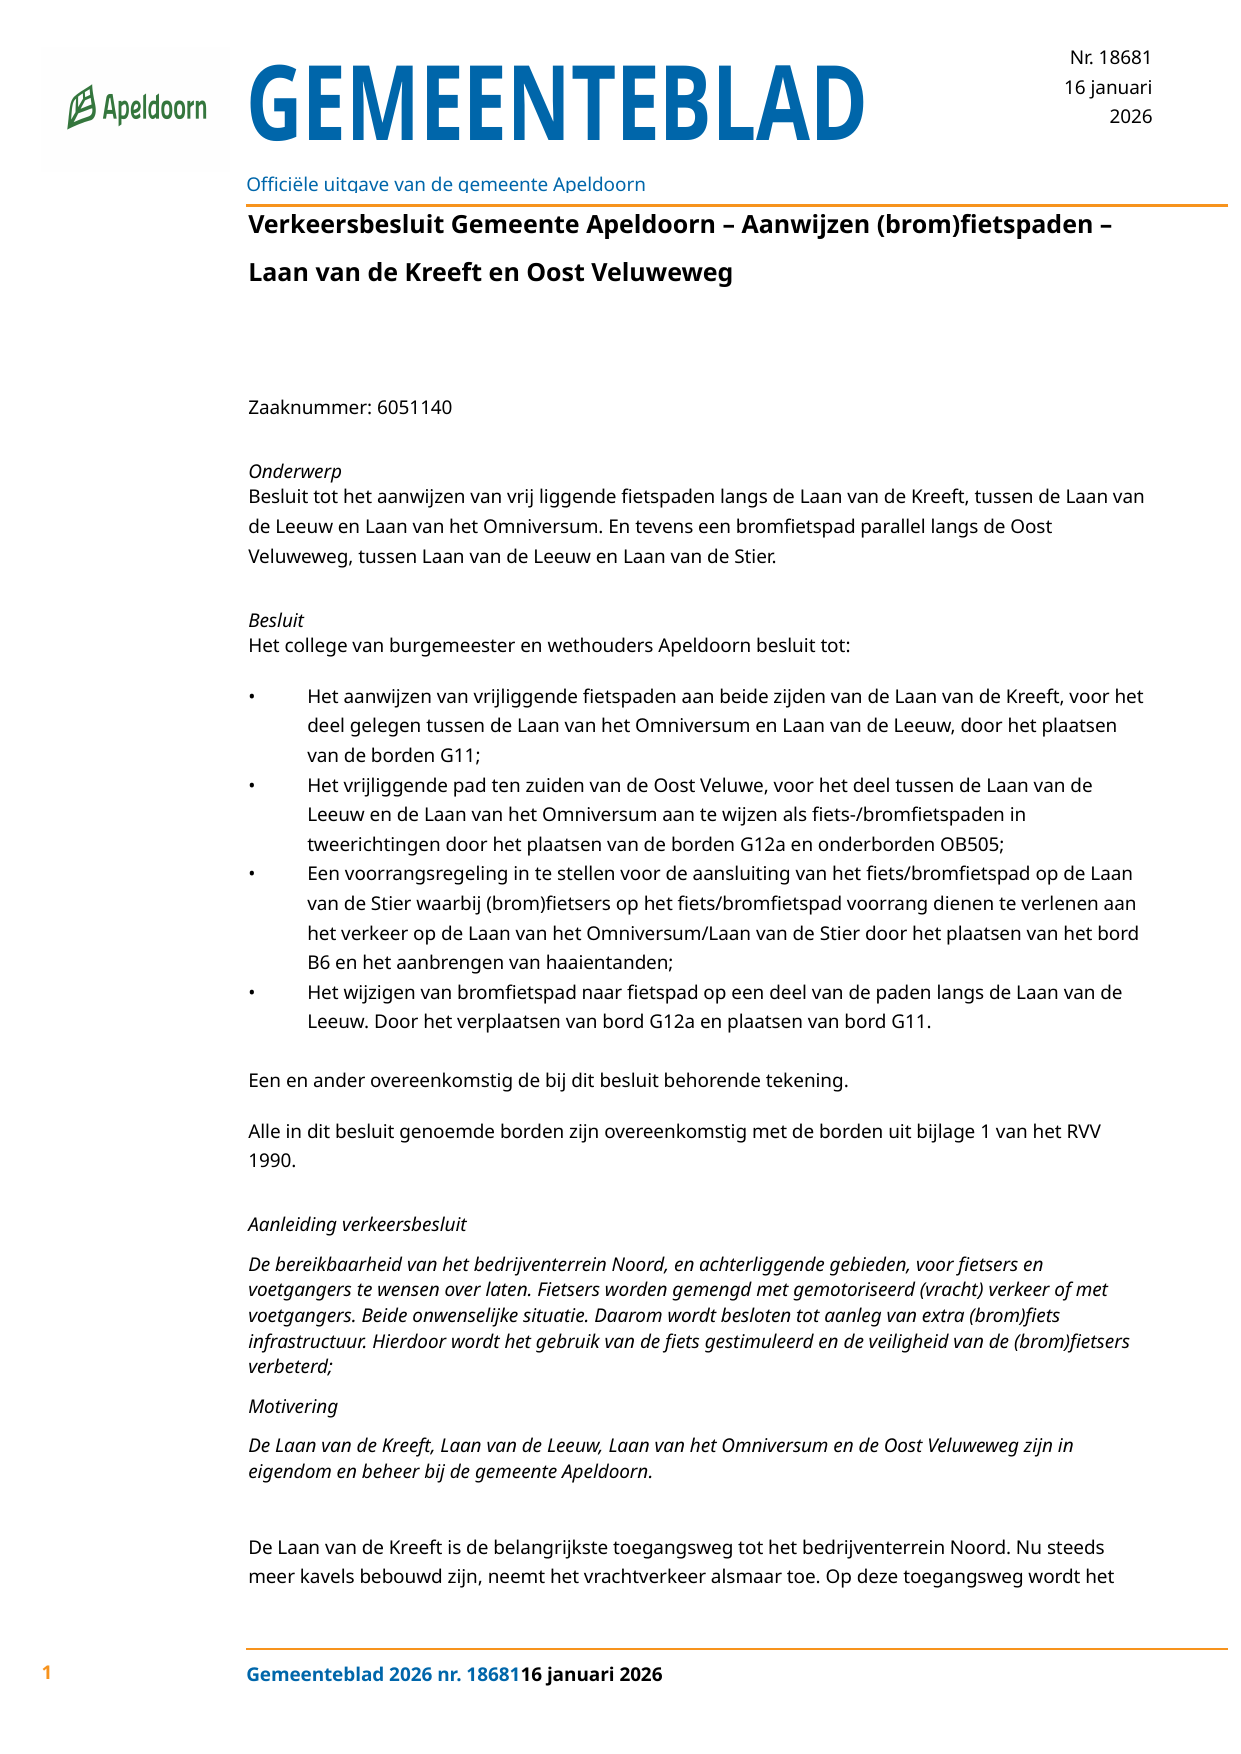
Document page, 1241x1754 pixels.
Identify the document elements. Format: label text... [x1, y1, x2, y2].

list Het vrijliggende pad ten zuiden van de Oost Veluwe, voor het deel tussen de Laan van de Leeuw en de Laan van het Omniversum aan te wijzen als fiets-/bromfietspaden in tweerichtingen door het plaatsen van de borden G12a en onderborden OB505; [248, 772, 1152, 857]
text Zaaknummer: 6051140 [248, 394, 1152, 420]
text Motivering [248, 1393, 1152, 1419]
text Een en ander overeenkomstig de bij dit besluit behorende tekening. [248, 1068, 1152, 1093]
text Besluit [248, 607, 1152, 633]
list Het wijzigen van bromfietspad naar fietspad op een deel van de paden langs de Laan van de Leeuw. Door het verplaatsen van bord G12a en plaatsen van bord G11. [248, 979, 1152, 1034]
list Een voorrangsregeling in te stellen voor de aansluiting van het fiets/bromfietspad op de Laan van de Stier waarbij (brom)fietsers op het fiets/bromfietspad voorrang dienen te verlenen aan het verkeer op de Laan van het Omniversum/Laan van de Stier door het plaatsen van het bord B6 en het aanbrengen van haaientanden; [248, 861, 1152, 975]
text De bereikbaarheid van het bedrijventerrein Noord, en achterliggende gebieden, voor fietsers en voetgangers te wensen over laten. Fietsers worden gemengd met gemotoriseerd (vracht) verkeer of met voetgangers. Beide onwenselijke situatie. Daarom wordt besloten tot aanleg van extra (brom)fiets infrastructuur. Hierdoor wordt het gebruik van de fiets gestimuleerd en de veiligheid van de (brom)fietsers verbeterd; [248, 1251, 1152, 1379]
text Besluit tot het aanwijzen van vrij liggende fietspaden langs de Laan van de Kreeft, tussen de Laan van de Leeuw en Laan van het Omniversum. En tevens een bromfietspad parallel langs de Oost Veluweweg, tussen Laan van de Leeuw en Laan van de Stier. [248, 484, 1152, 569]
text Verkeersbesluit Gemeente Apeldoorn – Aanwijzen (brom)fietspaden – Laan van de Kreeft en Oost Veluweweg [248, 207, 1152, 288]
picture [41, 47, 231, 172]
text Aanleiding verkeersbesluit [248, 1212, 1152, 1237]
text Onderwerp [248, 458, 1152, 484]
text Alle in dit besluit genoemde borden zijn overeenkomstig met de borden uit bijlage 1 van het RVV 1990. [248, 1118, 1152, 1173]
text De Laan van de Kreeft is de belangrijkste toegangsweg tot het bedrijventerrein Noord. Nu steeds meer kavels bebouwd zijn, neemt het vrachtverkeer alsmaar toe. Op deze toegangsweg wordt het [248, 1534, 1152, 1589]
text De Laan van de Kreeft, Laan van de Leeuw, Laan van het Omniversum en de Oost Veluweweg zijn in eigendom en beheer bij de gemeente Apeldoorn. [248, 1432, 1152, 1484]
list Het aanwijzen van vrijliggende fietspaden aan beide zijden van de Laan van de Kreeft, voor het deel gelegen tussen de Laan van het Omniversum en Laan van de Leeuw, door het plaatsen van de borden G11; [248, 683, 1152, 768]
text Het college van burgemeester en wethouders Apeldoorn besluit tot: [248, 633, 1152, 658]
